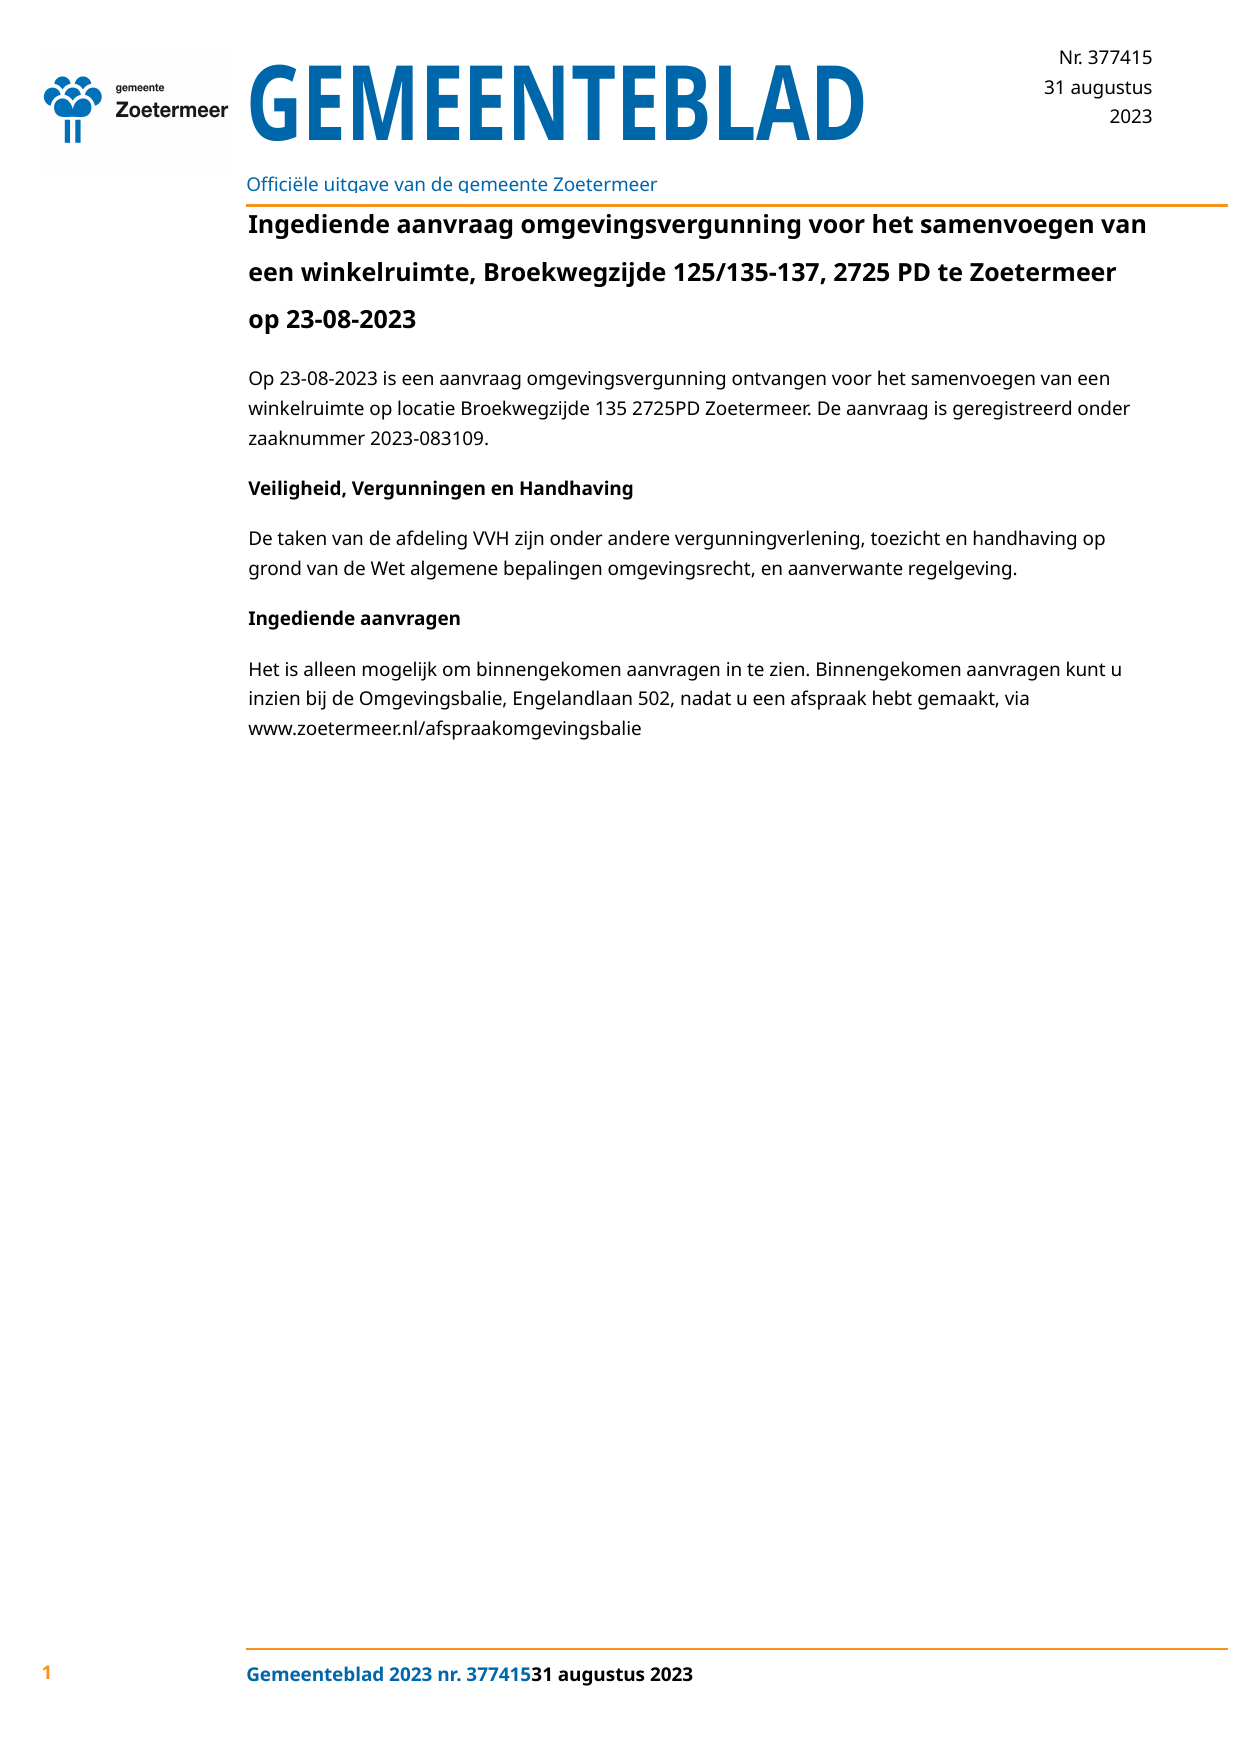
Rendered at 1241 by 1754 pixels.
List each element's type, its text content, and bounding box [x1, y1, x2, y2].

text Het is alleen mogelijk om binnengekomen aanvragen in te zien. Binnengekomen aanvragen kunt u inzien bij de Omgevingsbalie, Engelandlaan 502, nadat u een afspraak hebt gemaakt, via www.zoetermeer.nl/afspraakomgevingsbalie [248, 656, 1152, 741]
text De taken van de afdeling VVH zijn onder andere vergunningverlening, toezicht en handhaving op grond van de Wet algemene bepalingen omgevingsrecht, en aanverwante regelgeving. [248, 526, 1152, 581]
text Ingediende aanvraag omgevingsvergunning voor het samenvoegen van een winkelruimte, Broekwegzijde 125/135-137, 2725 PD te Zoetermeer op 23-08-2023 [248, 207, 1152, 336]
text Ingediende aanvragen [248, 606, 1152, 631]
text Op 23-08-2023 is een aanvraag omgevingsvergunning ontvangen voor het samenvoegen van een winkelruimte op locatie Broekwegzijde 135 2725PD Zoetermeer. De aanvraag is geregistreerd onder zaaknummer 2023-083109. [248, 366, 1152, 450]
picture [41, 47, 231, 172]
text Veiligheid, Vergunningen en Handhaving [248, 475, 1152, 501]
